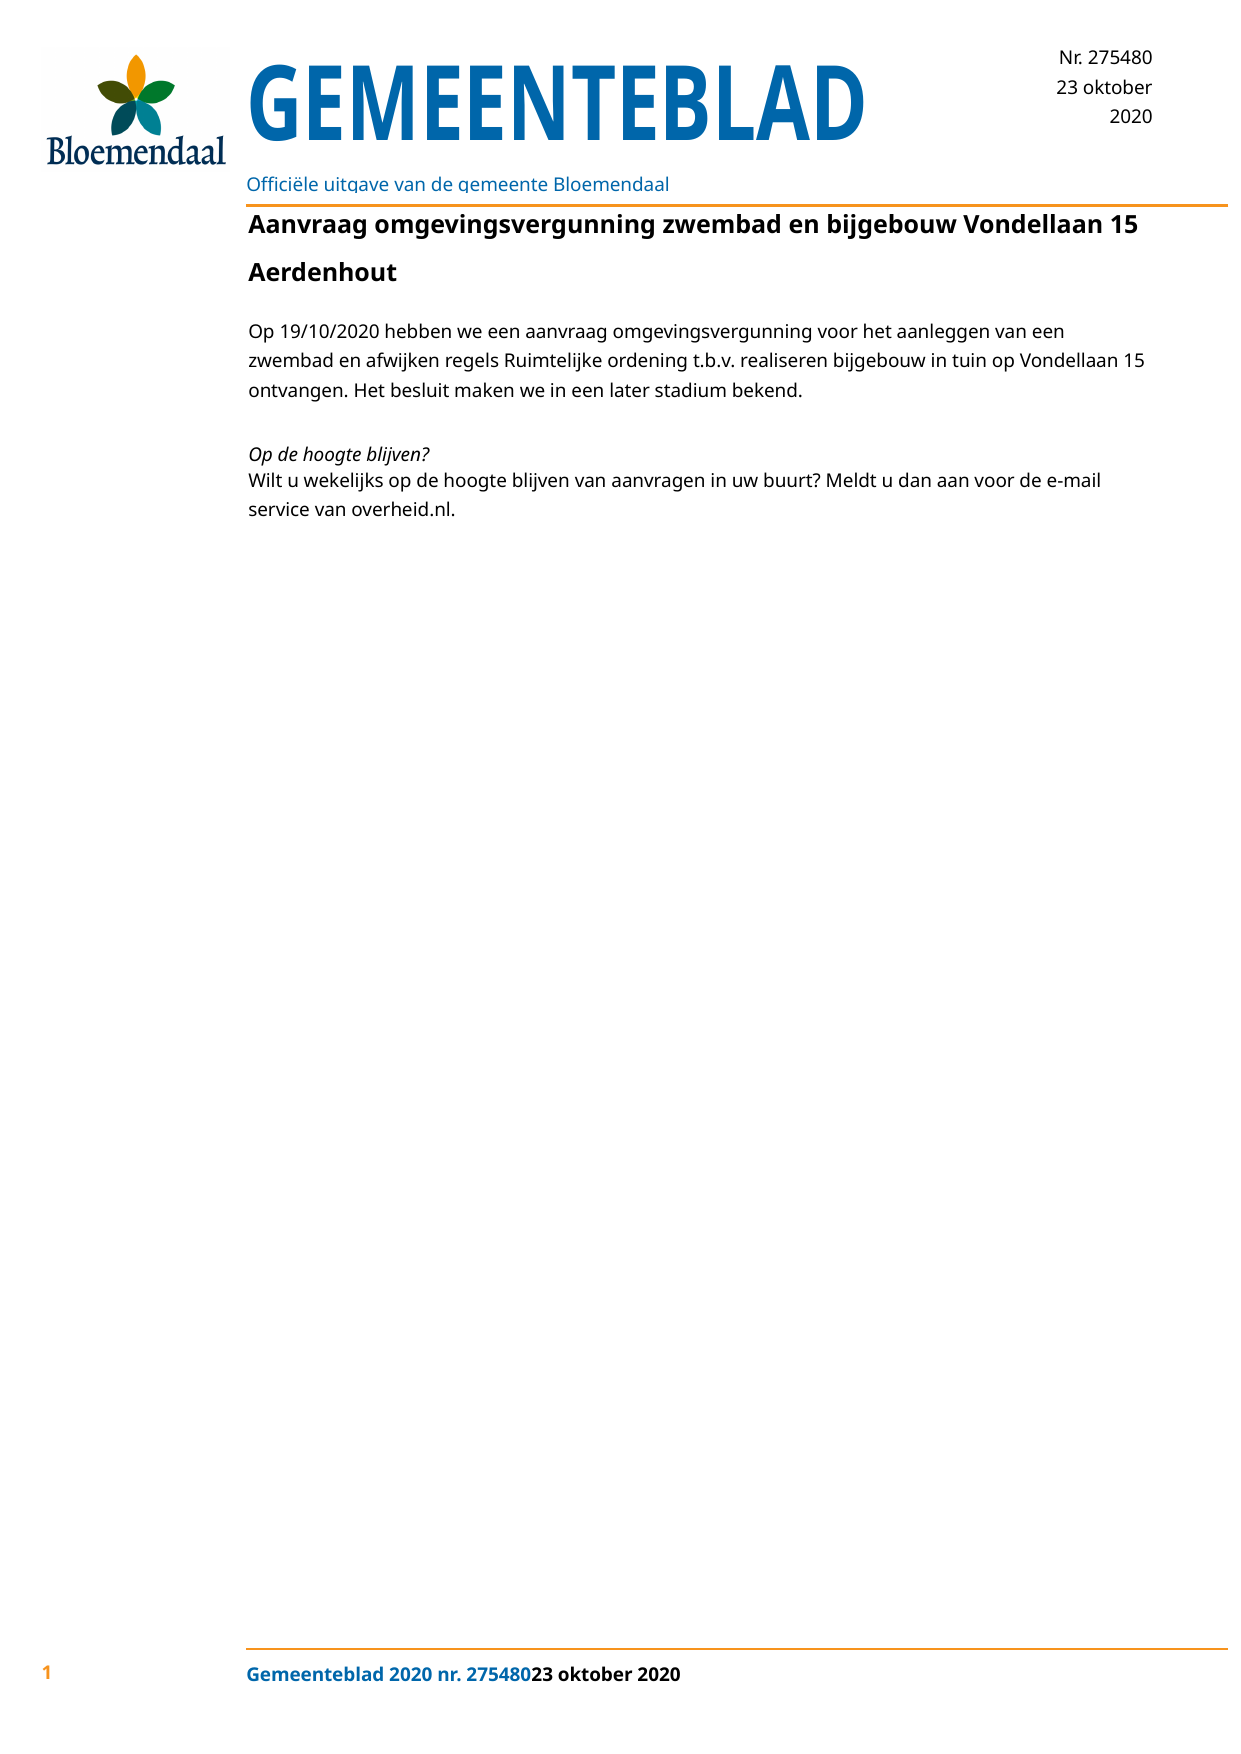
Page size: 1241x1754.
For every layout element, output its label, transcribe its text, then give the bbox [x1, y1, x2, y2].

picture [41, 47, 231, 172]
text Wilt u wekelijks op de hoogte blijven van aanvragen in uw buurt? Meldt u dan aan voor de e-mail service van overheid.nl. [248, 467, 1152, 522]
text Aanvraag omgevingsvergunning zwembad en bijgebouw Vondellaan 15 Aerdenhout [248, 207, 1152, 288]
text Op 19/10/2020 hebben we een aanvraag omgevingsvergunning voor het aanleggen van een zwembad en afwijken regels Ruimtelijke ordening t.b.v. realiseren bijgebouw in tuin op Vondellaan 15 ontvangen. Het besluit maken we in een later stadium bekend. [248, 318, 1152, 403]
text Op de hoogte blijven? [248, 441, 1152, 467]
